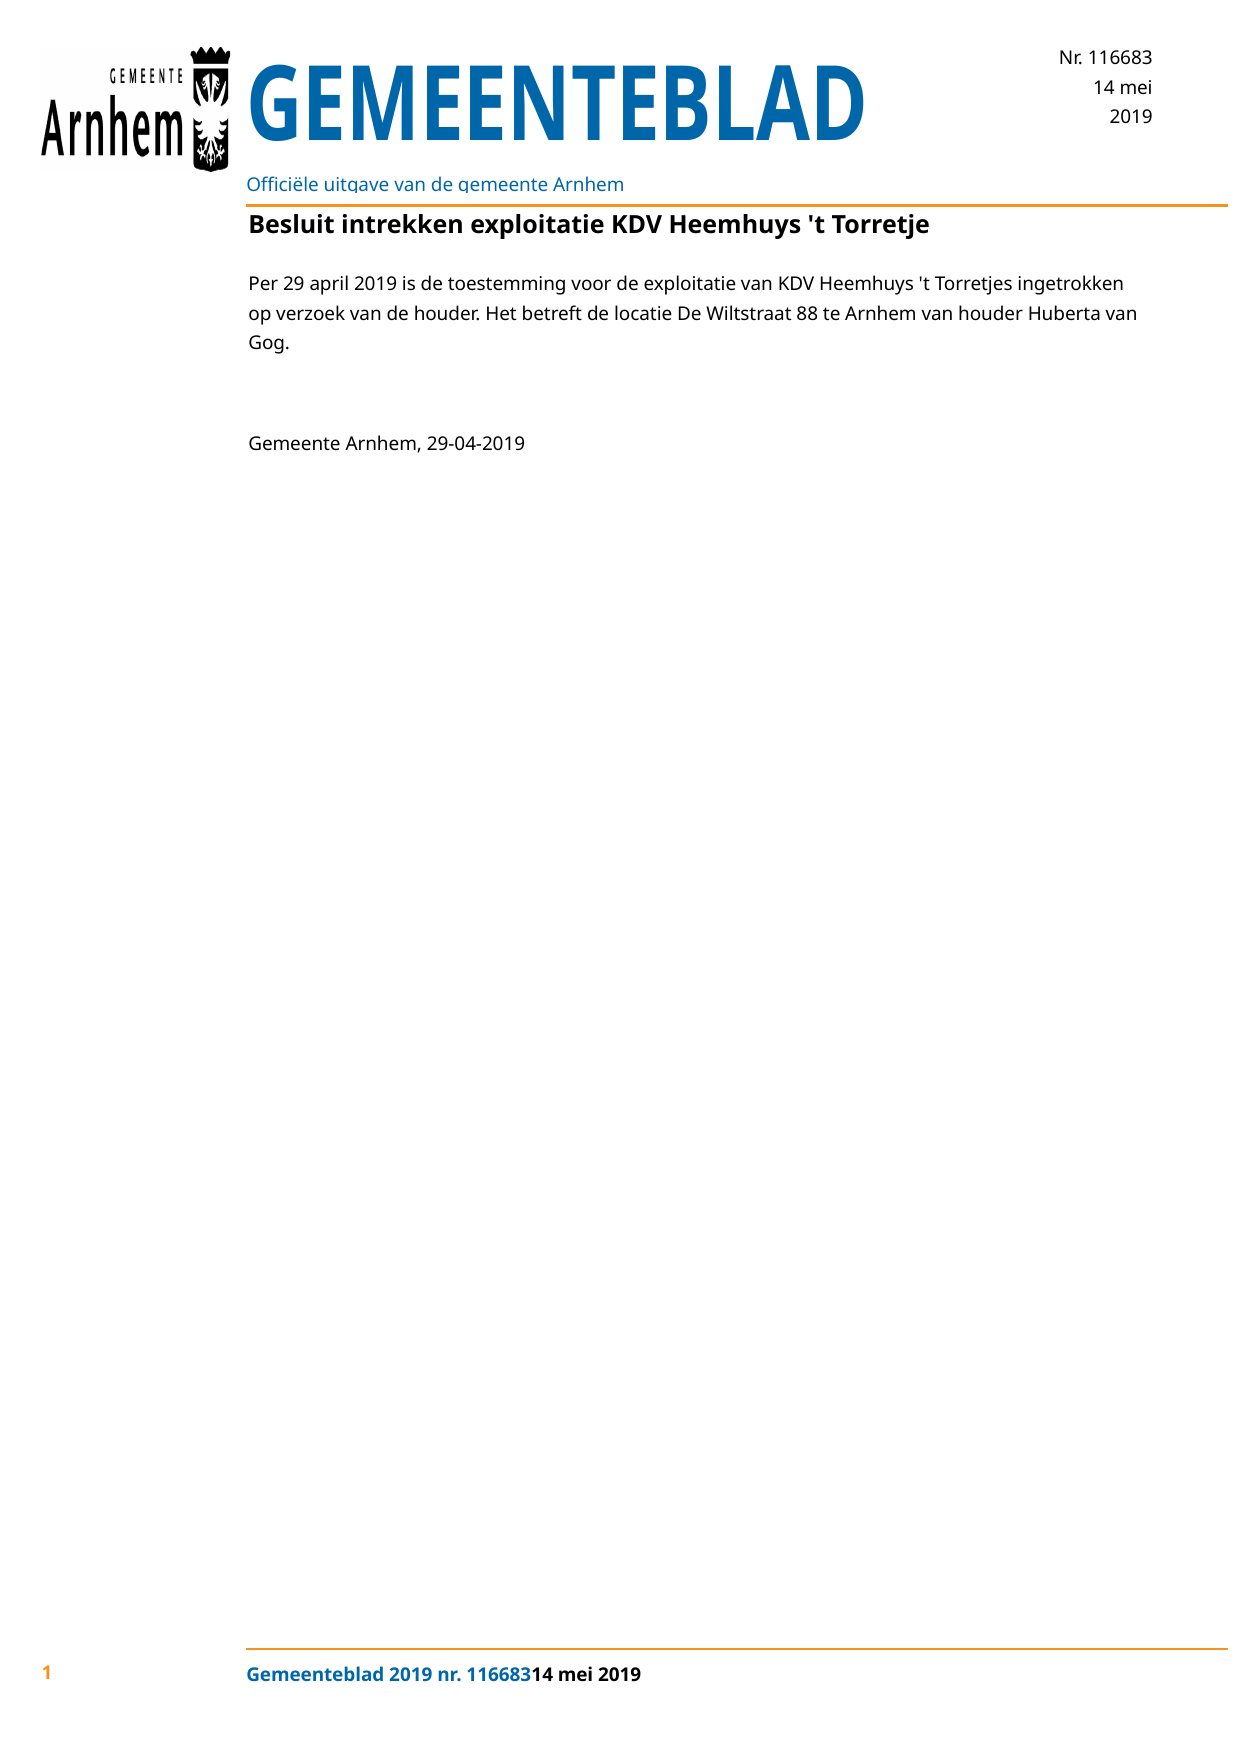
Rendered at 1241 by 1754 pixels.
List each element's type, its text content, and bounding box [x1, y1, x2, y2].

text Per 29 april 2019 is de toestemming voor de exploitatie van KDV Heemhuys 't Torretjes ingetrokken op verzoek van de houder. Het betreft de locatie De Wiltstraat 88 te Arnhem van houder Huberta van Gog. [248, 270, 1152, 355]
picture [41, 47, 231, 172]
text Besluit intrekken exploitatie KDV Heemhuys 't Torretje [248, 207, 1152, 241]
text Gemeente Arnhem, 29-04-2019 [248, 430, 1152, 456]
